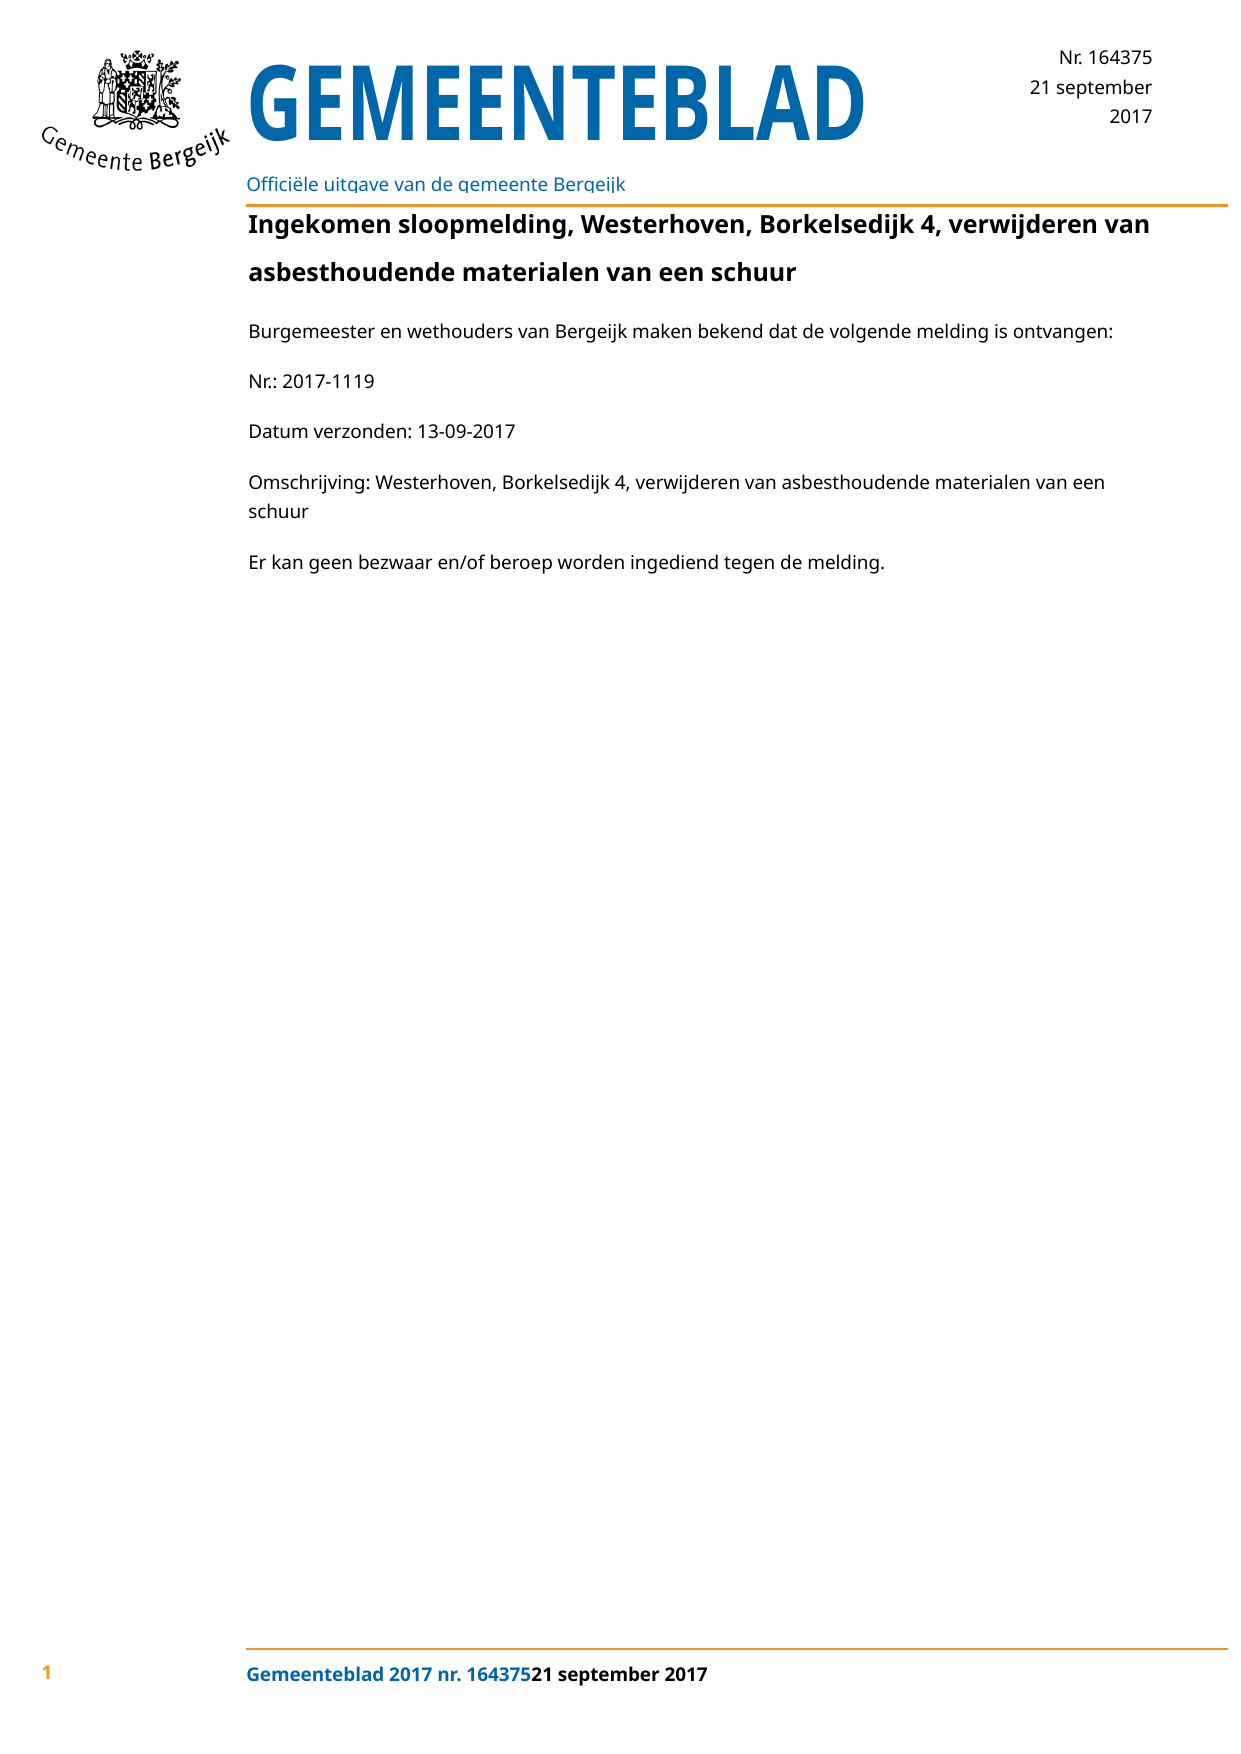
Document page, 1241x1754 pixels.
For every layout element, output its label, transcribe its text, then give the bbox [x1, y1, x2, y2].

text Burgemeester en wethouders van Bergeijk maken bekend dat de volgende melding is ontvangen: [248, 318, 1152, 344]
text Nr.: 2017-1119 [248, 368, 1152, 394]
picture [41, 47, 231, 172]
text Er kan geen bezwaar en/of beroep worden ingediend tegen de melding. [248, 549, 1152, 575]
text Omschrijving: Westerhoven, Borkelsedijk 4, verwijderen van asbesthoudende materialen van een schuur [248, 469, 1152, 524]
text Ingekomen sloopmelding, Westerhoven, Borkelsedijk 4, verwijderen van asbesthoudende materialen van een schuur [248, 207, 1152, 288]
text Datum verzonden: 13-09-2017 [248, 419, 1152, 444]
